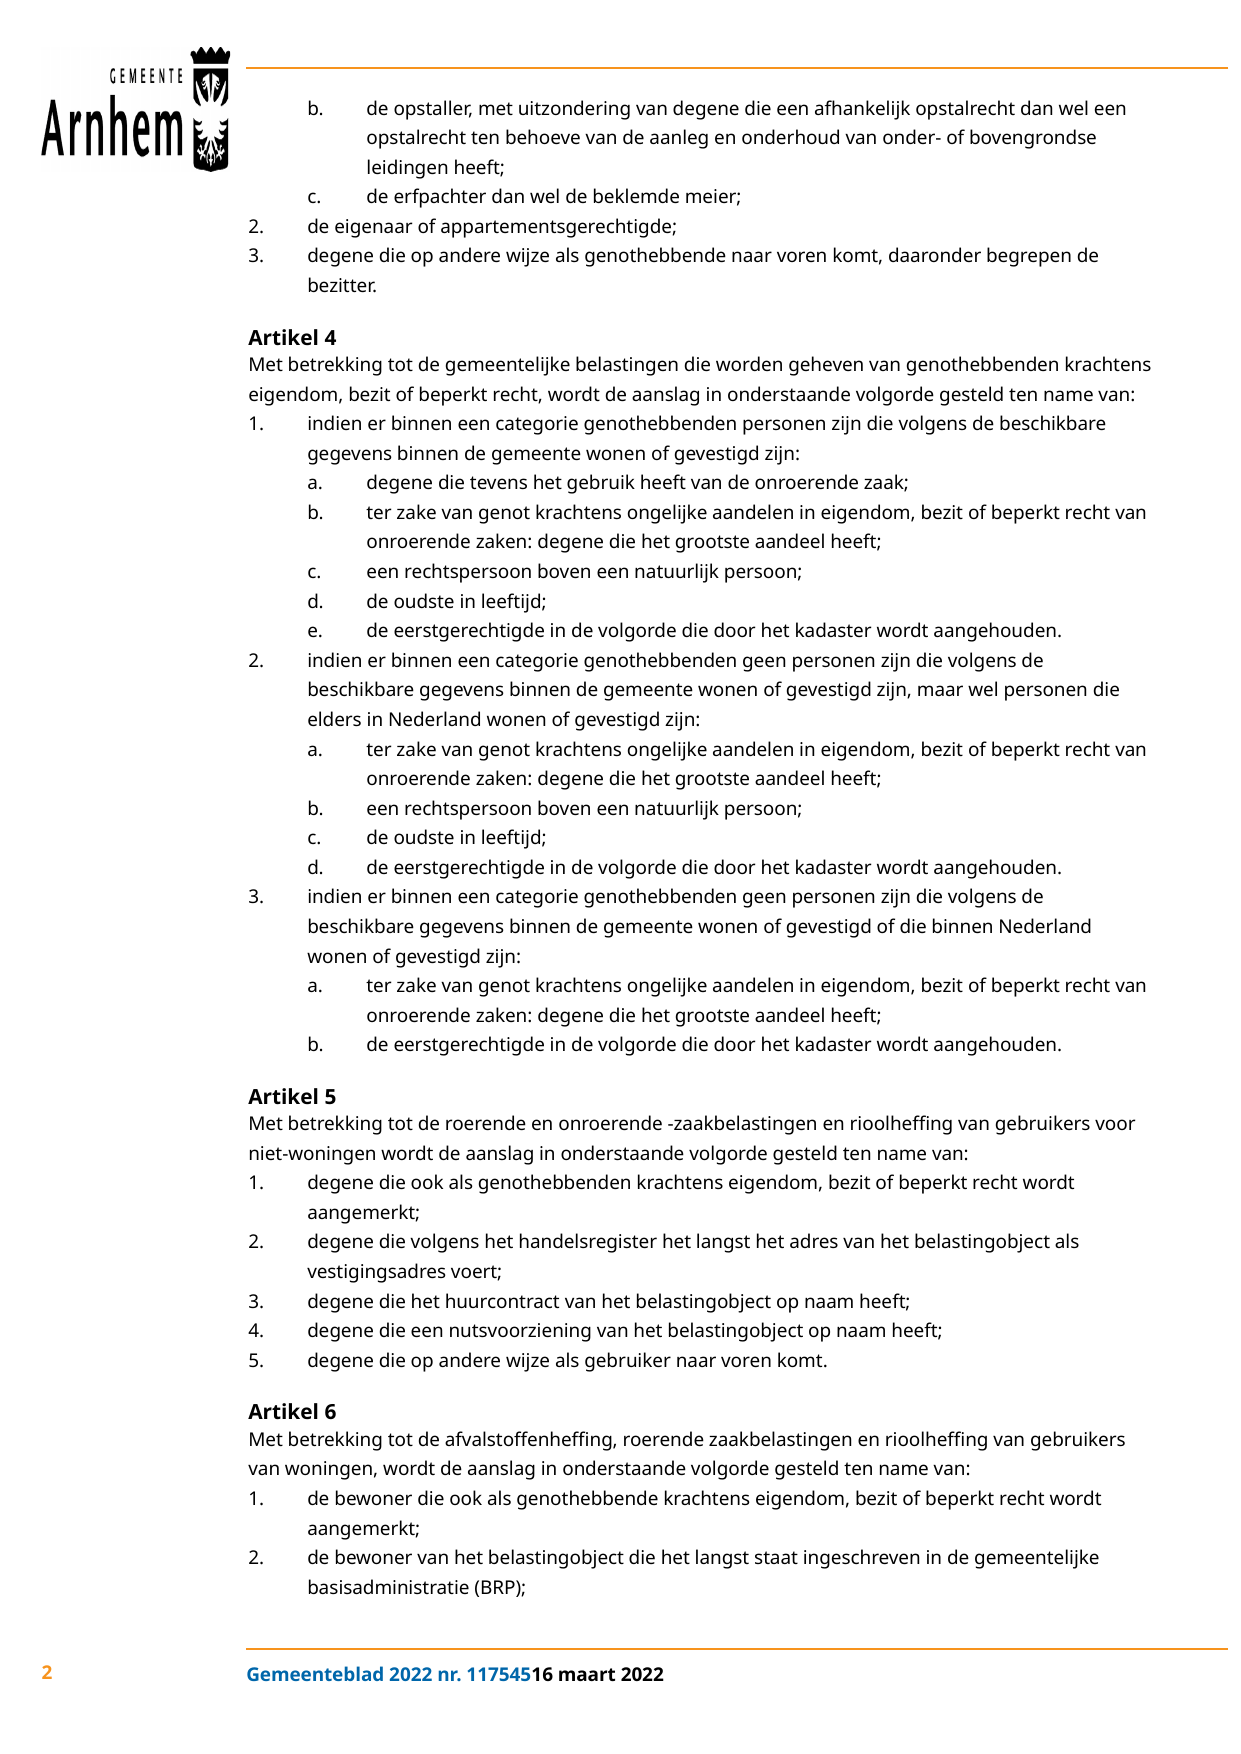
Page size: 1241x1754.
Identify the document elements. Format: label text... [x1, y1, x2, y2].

list degene die tevens het gebruik heeft van de onroerende zaak; [307, 469, 1152, 495]
list indien er binnen een categorie genothebbenden personen zijn die volgens de beschikbare gegevens binnen de gemeente wonen of gevestigd zijn: [248, 410, 1152, 466]
list degene die volgens het handelsregister het langst het adres van het belastingobject als vestigingsadres voert; [248, 1229, 1152, 1284]
text Met betrekking tot de roerende en onroerende -zaakbelastingen en rioolheffing van gebruikers voor niet-woningen wordt de aanslag in onderstaande volgorde gesteld ten name van: [248, 1110, 1152, 1166]
list de oudste in leeftijd; [307, 824, 1152, 850]
list ter zake van genot krachtens ongelijke aandelen in eigendom, bezit of beperkt recht van onroerende zaken: degene die het grootste aandeel heeft; [307, 972, 1152, 1028]
picture [41, 47, 231, 172]
list een rechtspersoon boven een natuurlijk persoon; [307, 795, 1152, 821]
list een rechtspersoon boven een natuurlijk persoon; [307, 558, 1152, 584]
list indien er binnen een categorie genothebbenden geen personen zijn die volgens de beschikbare gegevens binnen de gemeente wonen of gevestigd of die binnen Nederland wonen of gevestigd zijn: [248, 884, 1152, 968]
list de eigenaar of appartementsgerechtigde; [248, 213, 1152, 239]
list de opstaller, met uitzondering van degene die een afhankelijk opstalrecht dan wel een opstalrecht ten behoeve van de aanleg en onderhoud van onder- of bovengrondse leidingen heeft; [307, 95, 1152, 180]
list indien er binnen een categorie genothebbenden geen personen zijn die volgens de beschikbare gegevens binnen de gemeente wonen of gevestigd zijn, maar wel personen die elders in Nederland wonen of gevestigd zijn: [248, 647, 1152, 732]
list de eerstgerechtigde in de volgorde die door het kadaster wordt aangehouden. [307, 854, 1152, 880]
list ter zake van genot krachtens ongelijke aandelen in eigendom, bezit of beperkt recht van onroerende zaken: degene die het grootste aandeel heeft; [307, 499, 1152, 554]
text Artikel 5 [248, 1082, 1152, 1110]
list degene die een nutsvoorziening van het belastingobject op naam heeft; [248, 1317, 1152, 1343]
list degene die op andere wijze als genothebbende naar voren komt, daaronder begrepen de bezitter. [248, 243, 1152, 298]
text Met betrekking tot de afvalstoffenheffing, roerende zaakbelastingen en rioolheffing van gebruikers van woningen, wordt de aanslag in onderstaande volgorde gesteld ten name van: [248, 1426, 1152, 1481]
list degene die ook als genothebbenden krachtens eigendom, bezit of beperkt recht wordt aangemerkt; [248, 1169, 1152, 1225]
list de bewoner van het belastingobject die het langst staat ingeschreven in de gemeentelijke basisadministratie (BRP); [248, 1544, 1152, 1599]
text Artikel 4 [248, 323, 1152, 351]
list degene die op andere wijze als gebruiker naar voren komt. [248, 1347, 1152, 1373]
text Met betrekking tot de gemeentelijke belastingen die worden geheven van genothebbenden krachtens eigendom, bezit of beperkt recht, wordt de aanslag in onderstaande volgorde gesteld ten name van: [248, 351, 1152, 406]
list de bewoner die ook als genothebbende krachtens eigendom, bezit of beperkt recht wordt aangemerkt; [248, 1485, 1152, 1540]
list ter zake van genot krachtens ongelijke aandelen in eigendom, bezit of beperkt recht van onroerende zaken: degene die het grootste aandeel heeft; [307, 736, 1152, 791]
list de eerstgerechtigde in de volgorde die door het kadaster wordt aangehouden. [307, 617, 1152, 643]
text Artikel 6 [248, 1397, 1152, 1426]
list degene die het huurcontract van het belastingobject op naam heeft; [248, 1288, 1152, 1314]
list de erfpachter dan wel de beklemde meier; [307, 183, 1152, 209]
list de oudste in leeftijd; [307, 588, 1152, 613]
list de eerstgerechtigde in de volgorde die door het kadaster wordt aangehouden. [307, 1032, 1152, 1057]
